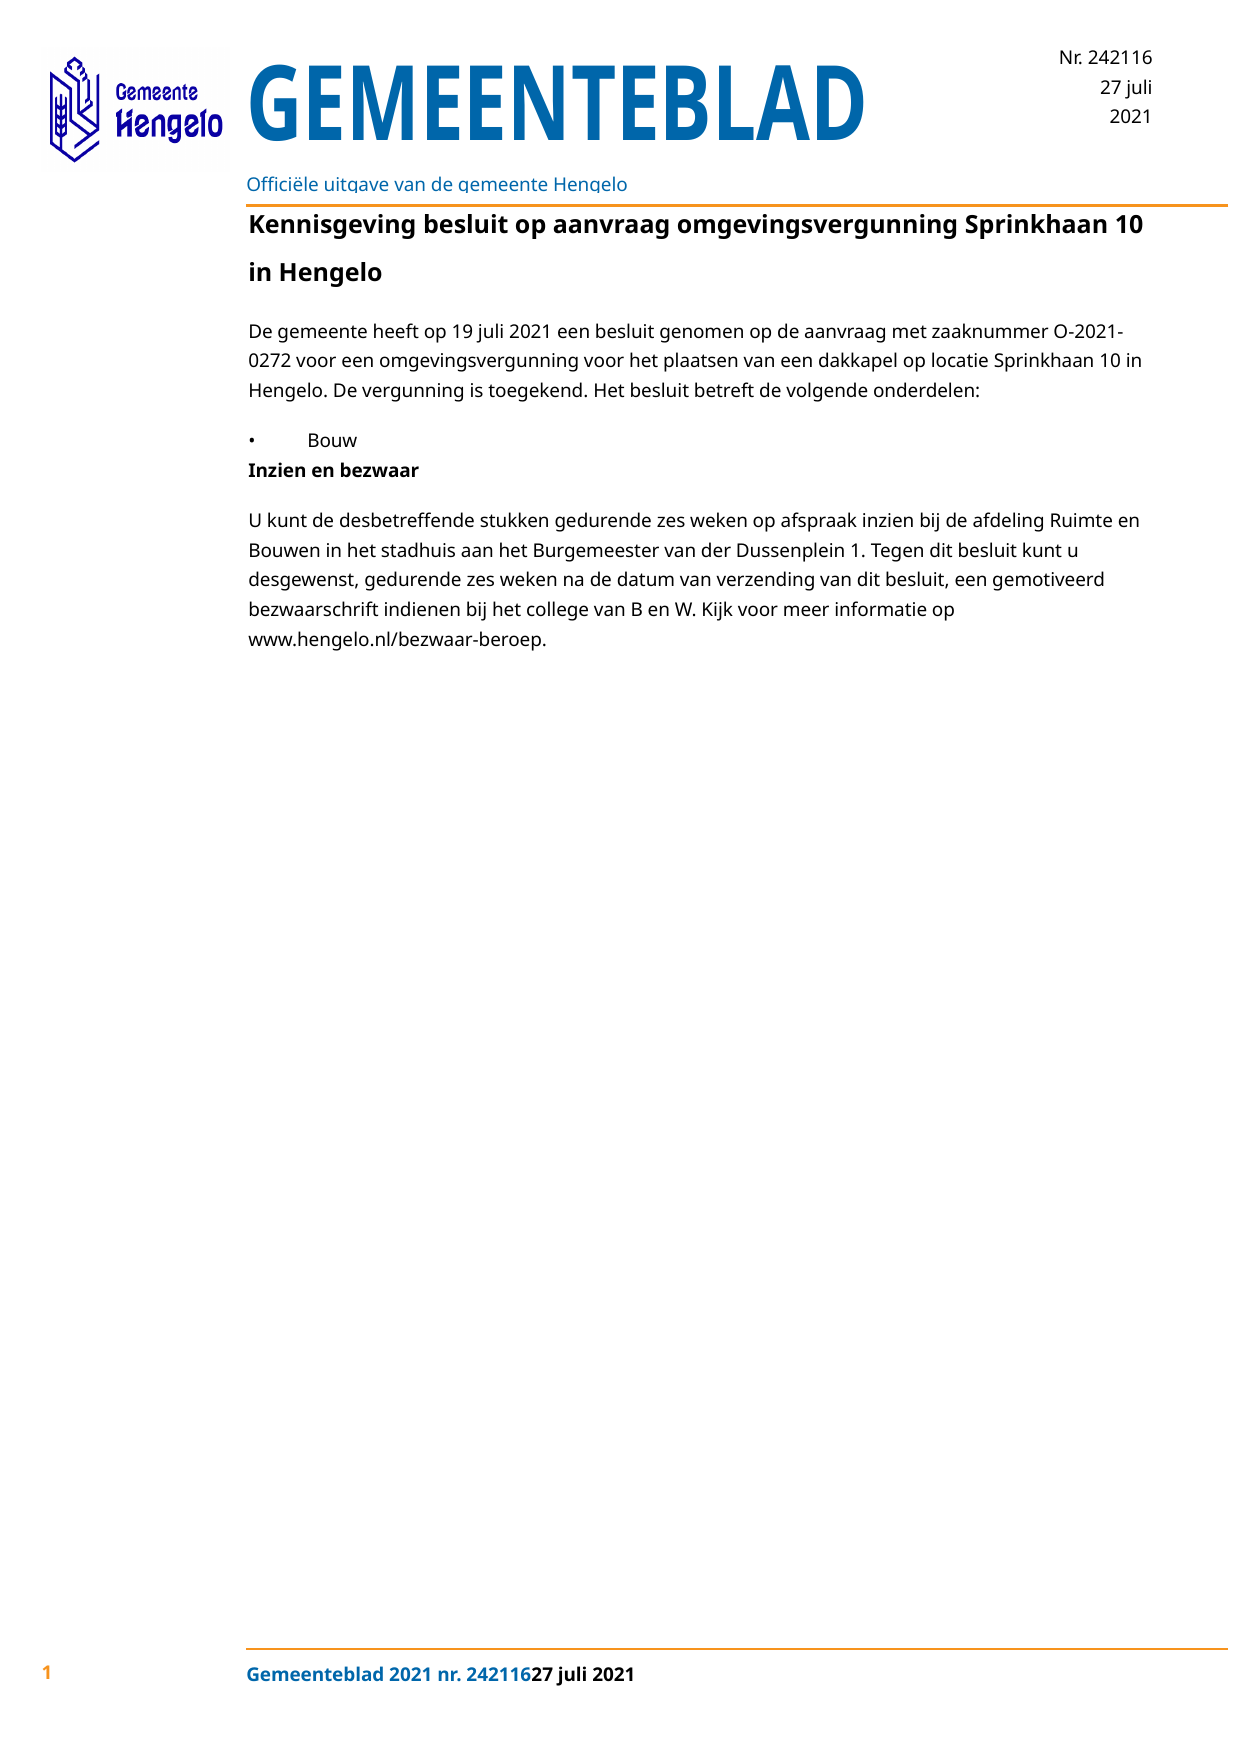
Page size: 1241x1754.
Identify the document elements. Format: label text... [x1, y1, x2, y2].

text De gemeente heeft op 19 juli 2021 een besluit genomen op de aanvraag met zaaknummer O-2021-0272 voor een omgevingsvergunning voor het plaatsen van een dakkapel op locatie Sprinkhaan 10 in Hengelo. De vergunning is toegekend. Het besluit betreft de volgende onderdelen: [248, 318, 1152, 403]
list Bouw [248, 427, 1152, 453]
picture [41, 47, 231, 172]
text Kennisgeving besluit op aanvraag omgevingsvergunning Sprinkhaan 10 in Hengelo [248, 207, 1152, 288]
text Inzien en bezwaar [248, 457, 1152, 483]
text U kunt de desbetreffende stukken gedurende zes weken op afspraak inzien bij de afdeling Ruimte en Bouwen in het stadhuis aan het Burgemeester van der Dussenplein 1. Tegen dit besluit kunt u desgewenst, gedurende zes weken na de datum van verzending van dit besluit, een gemotiveerd bezwaarschrift indienen bij het college van B en W. Kijk voor meer informatie op www.hengelo.nl/bezwaar-beroep. [248, 507, 1152, 652]
